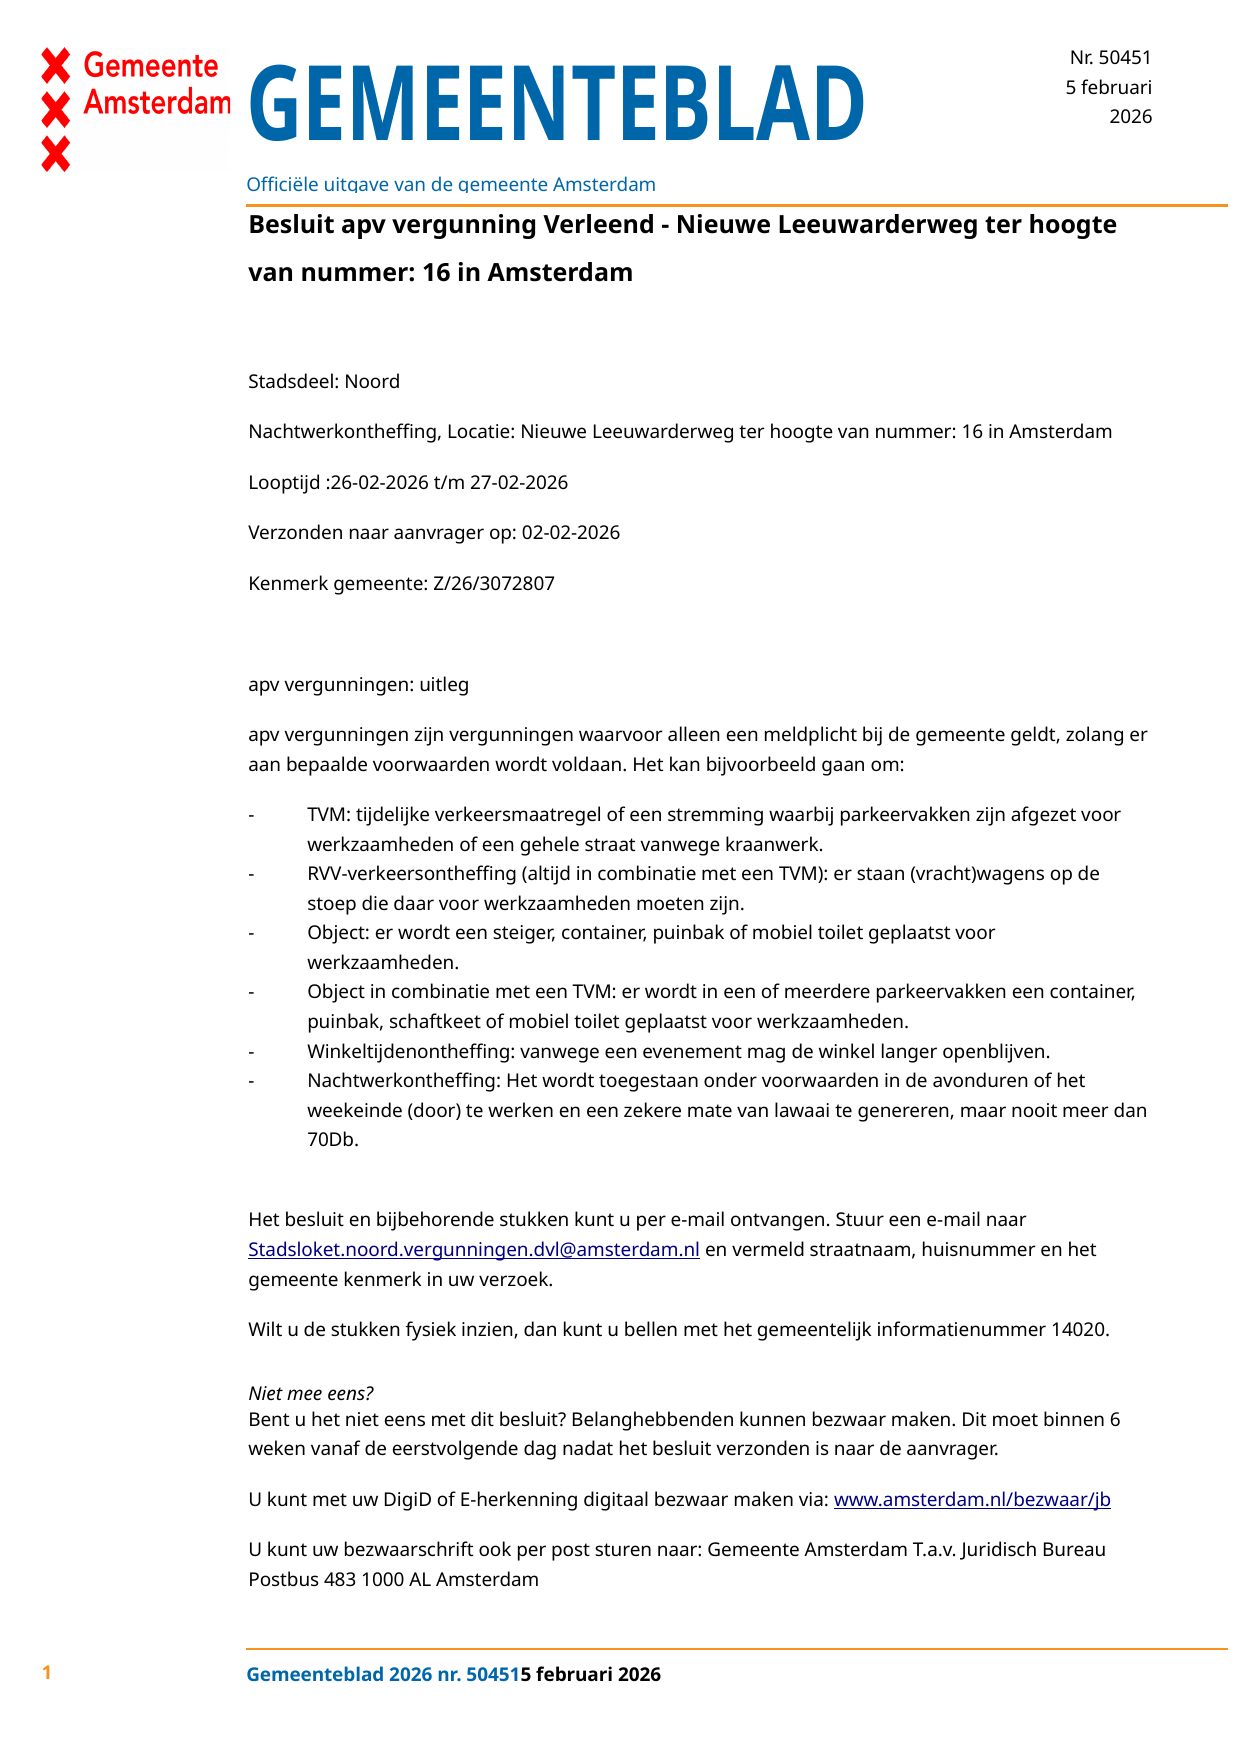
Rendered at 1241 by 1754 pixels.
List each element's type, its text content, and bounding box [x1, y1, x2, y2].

text Besluit apv vergunning Verleend - Nieuwe Leeuwarderweg ter hoogte van nummer: 16 in Amsterdam [248, 207, 1152, 288]
list Object: er wordt een steiger, container, puinbak of mobiel toilet geplaatst voor werkzaamheden. [248, 919, 1152, 975]
list TVM: tijdelijke verkeersmaatregel of een stremming waarbij parkeervakken zijn afgezet voor werkzaamheden of een gehele straat vanwege kraanwerk. [248, 801, 1152, 857]
text apv vergunningen: uitleg [248, 671, 1152, 697]
text Het besluit en bijbehorende stukken kunt u per e-mail ontvangen. Stuur een e-mail naar Stadsloket.noord.vergunningen.dvl@amsterdam.nl en vermeld straatnaam, huisnummer en het gemeente kenmerk in uw verzoek. [248, 1207, 1152, 1292]
text Niet mee eens? [248, 1380, 1152, 1406]
text U kunt uw bezwaarschrift ook per post sturen naar: Gemeente Amsterdam T.a.v. Juridisch Bureau Postbus 483 1000 AL Amsterdam [248, 1536, 1152, 1592]
list Object in combinatie met een TVM: er wordt in een of meerdere parkeervakken een container, puinbak, schaftkeet of mobiel toilet geplaatst voor werkzaamheden. [248, 979, 1152, 1034]
list Nachtwerkontheffing: Het wordt toegestaan onder voorwaarden in de avonduren of het weekeinde (door) te werken en een zekere mate van lawaai te genereren, maar nooit meer dan 70Db. [248, 1067, 1152, 1152]
text Stadsdeel: Noord [248, 368, 1152, 394]
text Kenmerk gemeente: Z/26/3072807 [248, 570, 1152, 596]
text apv vergunningen zijn vergunningen waarvoor alleen een meldplicht bij de gemeente geldt, zolang er aan bepaalde voorwaarden wordt voldaan. Het kan bijvoorbeeld gaan om: [248, 721, 1152, 777]
list RVV-verkeersontheffing (altijd in combinatie met een TVM): er staan (vracht)wagens op de stoep die daar voor werkzaamheden moeten zijn. [248, 860, 1152, 916]
text Looptijd :26-02-2026 t/m 27-02-2026 [248, 469, 1152, 495]
list Winkeltijdenontheffing: vanwege een evenement mag de winkel langer openblijven. [248, 1038, 1152, 1064]
text Wilt u de stukken fysiek inzien, dan kunt u bellen met het gemeentelijk informatienummer 14020. [248, 1316, 1152, 1342]
text Verzonden naar aanvrager op: 02-02-2026 [248, 519, 1152, 545]
text U kunt met uw DigiD of E-herkenning digitaal bezwaar maken via: www.amsterdam.nl/bezwaar/jb [248, 1486, 1152, 1512]
picture [41, 47, 231, 172]
text Nachtwerkontheffing, Locatie: Nieuwe Leeuwarderweg ter hoogte van nummer: 16 in Amsterdam [248, 419, 1152, 444]
text Bent u het niet eens met dit besluit? Belanghebbenden kunnen bezwaar maken. Dit moet binnen 6 weken vanaf de eerstvolgende dag nadat het besluit verzonden is naar de aanvrager. [248, 1406, 1152, 1461]
